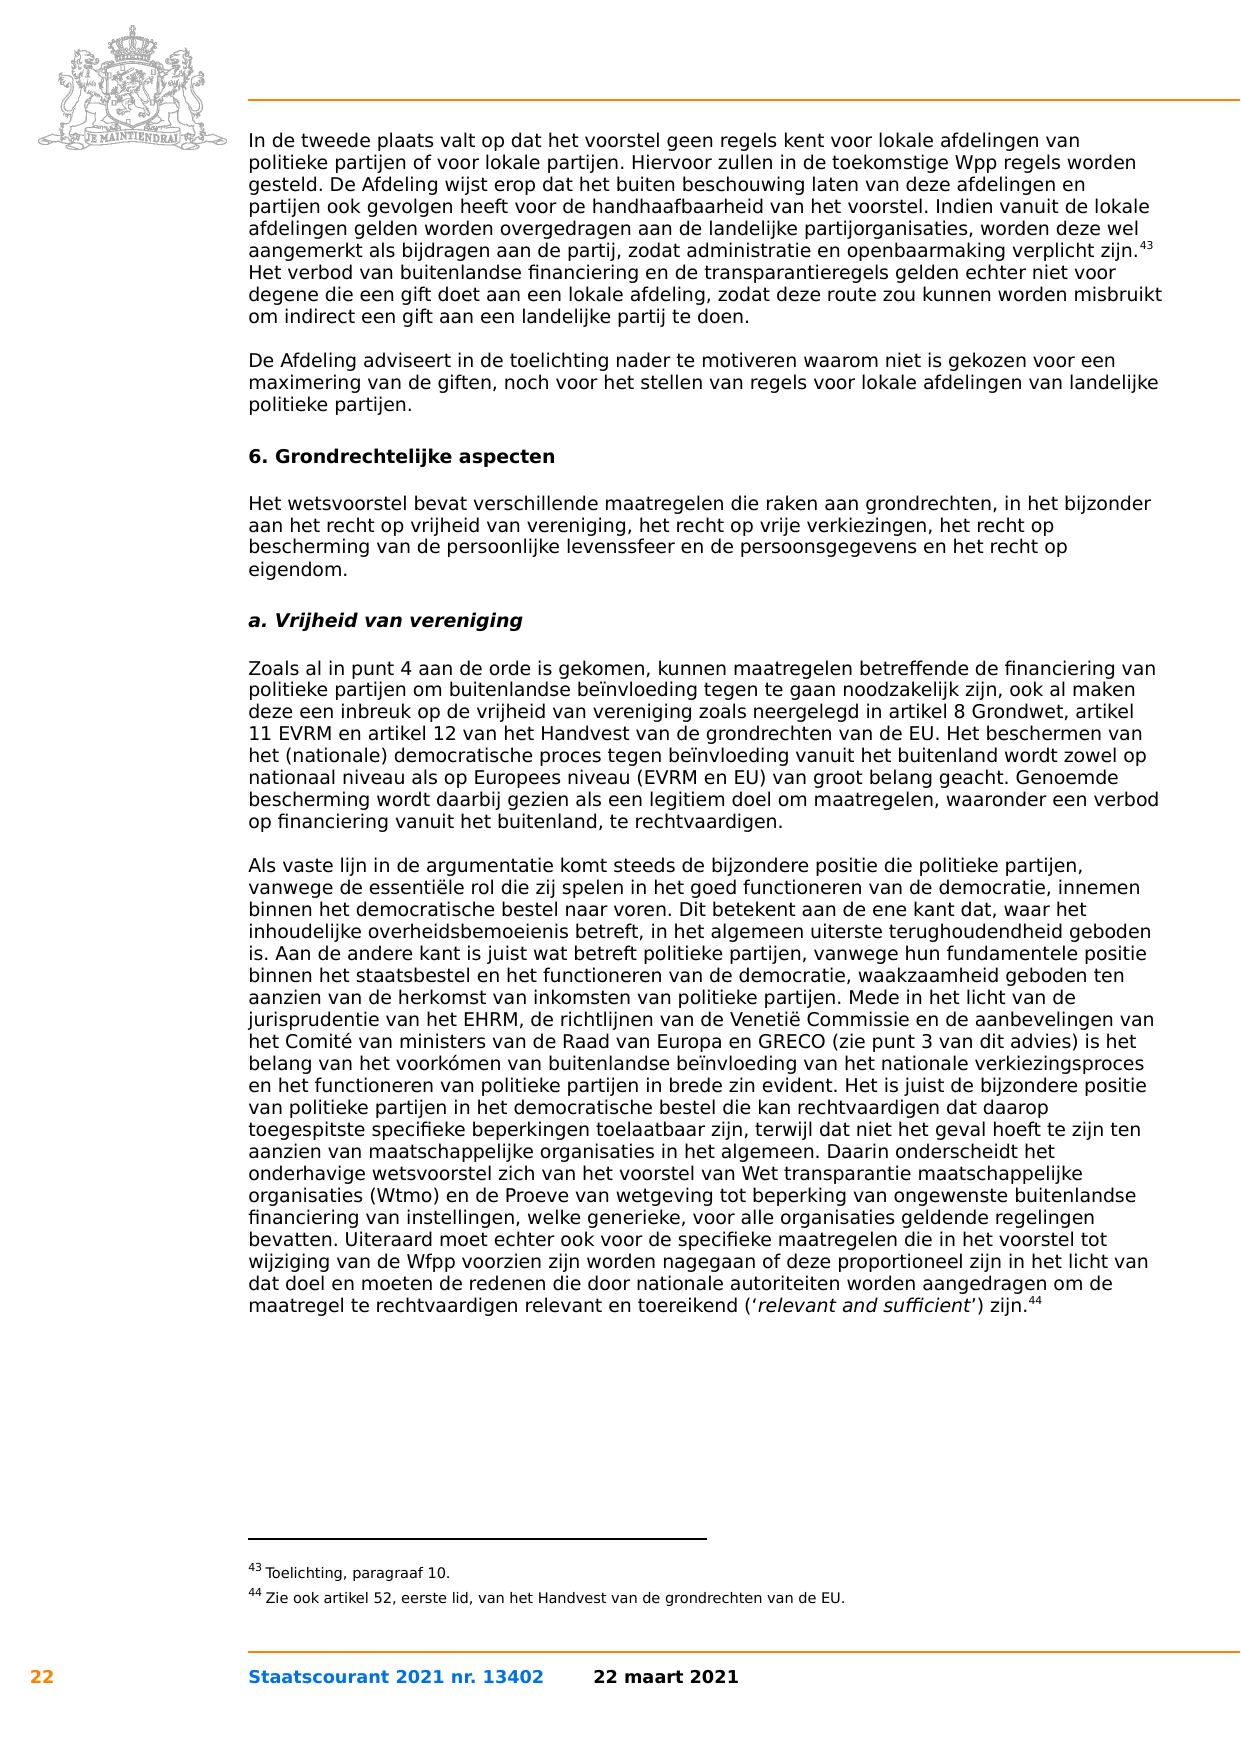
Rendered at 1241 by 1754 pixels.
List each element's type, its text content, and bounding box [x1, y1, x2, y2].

text Toelichting, paragraaf 10. [248, 1561, 1163, 1583]
text De Afdeling adviseert in de toelichting nader te motiveren waarom niet is gekozen voor een maximering van de giften, noch voor het stellen van regels voor lokale afdelingen van landelijke politieke partijen. [248, 349, 1163, 416]
subtitle a. Vrijheid van vereniging [248, 610, 1163, 632]
subtitle 6. Grondrechtelijke aspecten [248, 446, 1163, 467]
text Het wetsvoorstel bevat verschillende maatregelen die raken aan grondrechten, in het bijzonder aan het recht op vrijheid van vereniging, het recht op vrije verkiezingen, het recht op bescherming van de persoonlijke levenssfeer en de persoonsgegevens en het recht op eigendom. [248, 492, 1163, 580]
text In de tweede plaats valt op dat het voorstel geen regels kent voor lokale afdelingen van politieke partijen of voor lokale partijen. Hiervoor zullen in de toekomstige Wpp regels worden gesteld. De Afdeling wijst erop dat het buiten beschouwing laten van deze afdelingen en partijen ook gevolgen heeft voor de handhaafbaarheid van het voorstel. Indien vanuit de lokale afdelingen gelden worden overgedragen aan de landelijke partijorganisaties, worden deze wel aangemerkt als bijdragen aan de partij, zodat administratie en openbaarmaking verplicht zijn. Het verbod van buitenlandse financiering en de transparantieregels gelden echter niet voor degene die een gift doet aan een lokale afdeling, zodat deze route zou kunnen worden misbruikt om indirect een gift aan een landelijke partij te doen. [248, 130, 1163, 328]
text Zoals al in punt 4 aan de orde is gekomen, kunnen maatregelen betreffende de financiering van politieke partijen om buitenlandse beïnvloeding tegen te gaan noodzakelijk zijn, ook al maken deze een inbreuk op de vrijheid van vereniging zoals neergelegd in artikel 8 Grondwet, artikel 11 EVRM en artikel 12 van het Handvest van de grondrechten van de EU. Het beschermen van het (nationale) democratische proces tegen beïnvloeding vanuit het buitenland wordt zowel op nationaal niveau als op Europees niveau (EVRM en EU) van groot belang geacht. Genoemde bescherming wordt daarbij gezien als een legitiem doel om maatregelen, waaronder een verbod op financiering vanuit het buitenland, te rechtvaardigen. [248, 657, 1163, 833]
picture [38, 25, 227, 150]
text Als vaste lijn in de argumentatie komt steeds de bijzondere positie die politieke partijen, vanwege de essentiële rol die zij spelen in het goed functioneren van de democratie, innemen binnen het democratische bestel naar voren. Dit betekent aan de ene kant dat, waar het inhoudelijke overheidsbemoeienis betreft, in het algemeen uiterste terughoudendheid geboden is. Aan de andere kant is juist wat betreft politieke partijen, vanwege hun fundamentele positie binnen het staatsbestel en het functioneren van de democratie, waakzaamheid geboden ten aanzien van de herkomst van inkomsten van politieke partijen. Mede in het licht van de jurisprudentie van het EHRM, de richtlijnen van de Venetië Commissie en de aanbevelingen van het Comité van ministers van de Raad van Europa en GRECO (zie punt 3 van dit advies) is het belang van het voorkómen van buitenlandse beïnvloeding van het nationale verkiezingsproces en het functioneren van politieke partijen in brede zin evident. Het is juist de bijzondere positie van politieke partijen in het democratische bestel die kan rechtvaardigen dat daarop toegespitste specifieke beperkingen toelaatbaar zijn, terwijl dat niet het geval hoeft te zijn ten aanzien van maatschappelijke organisaties in het algemeen. Daarin onderscheidt het onderhavige wetsvoorstel zich van het voorstel van Wet transparantie maatschappelijke organisaties (Wtmo) en de Proeve van wetgeving tot beperking van ongewenste buitenlandse financiering van instellingen, welke generieke, voor alle organisaties geldende regelingen bevatten. Uiteraard moet echter ook voor de specifieke maatregelen die in het voorstel tot wijziging van de Wfpp voorzien zijn worden nagegaan of deze proportioneel zijn in het licht van dat doel en moeten de redenen die door nationale autoriteiten worden aangedragen om de maatregel te rechtvaardigen relevant en toereikend (‘relevant and sufficient’) zijn. [248, 855, 1163, 1317]
text Zie ook artikel 52, eerste lid, van het Handvest van de grondrechten van de EU. [248, 1586, 1163, 1608]
